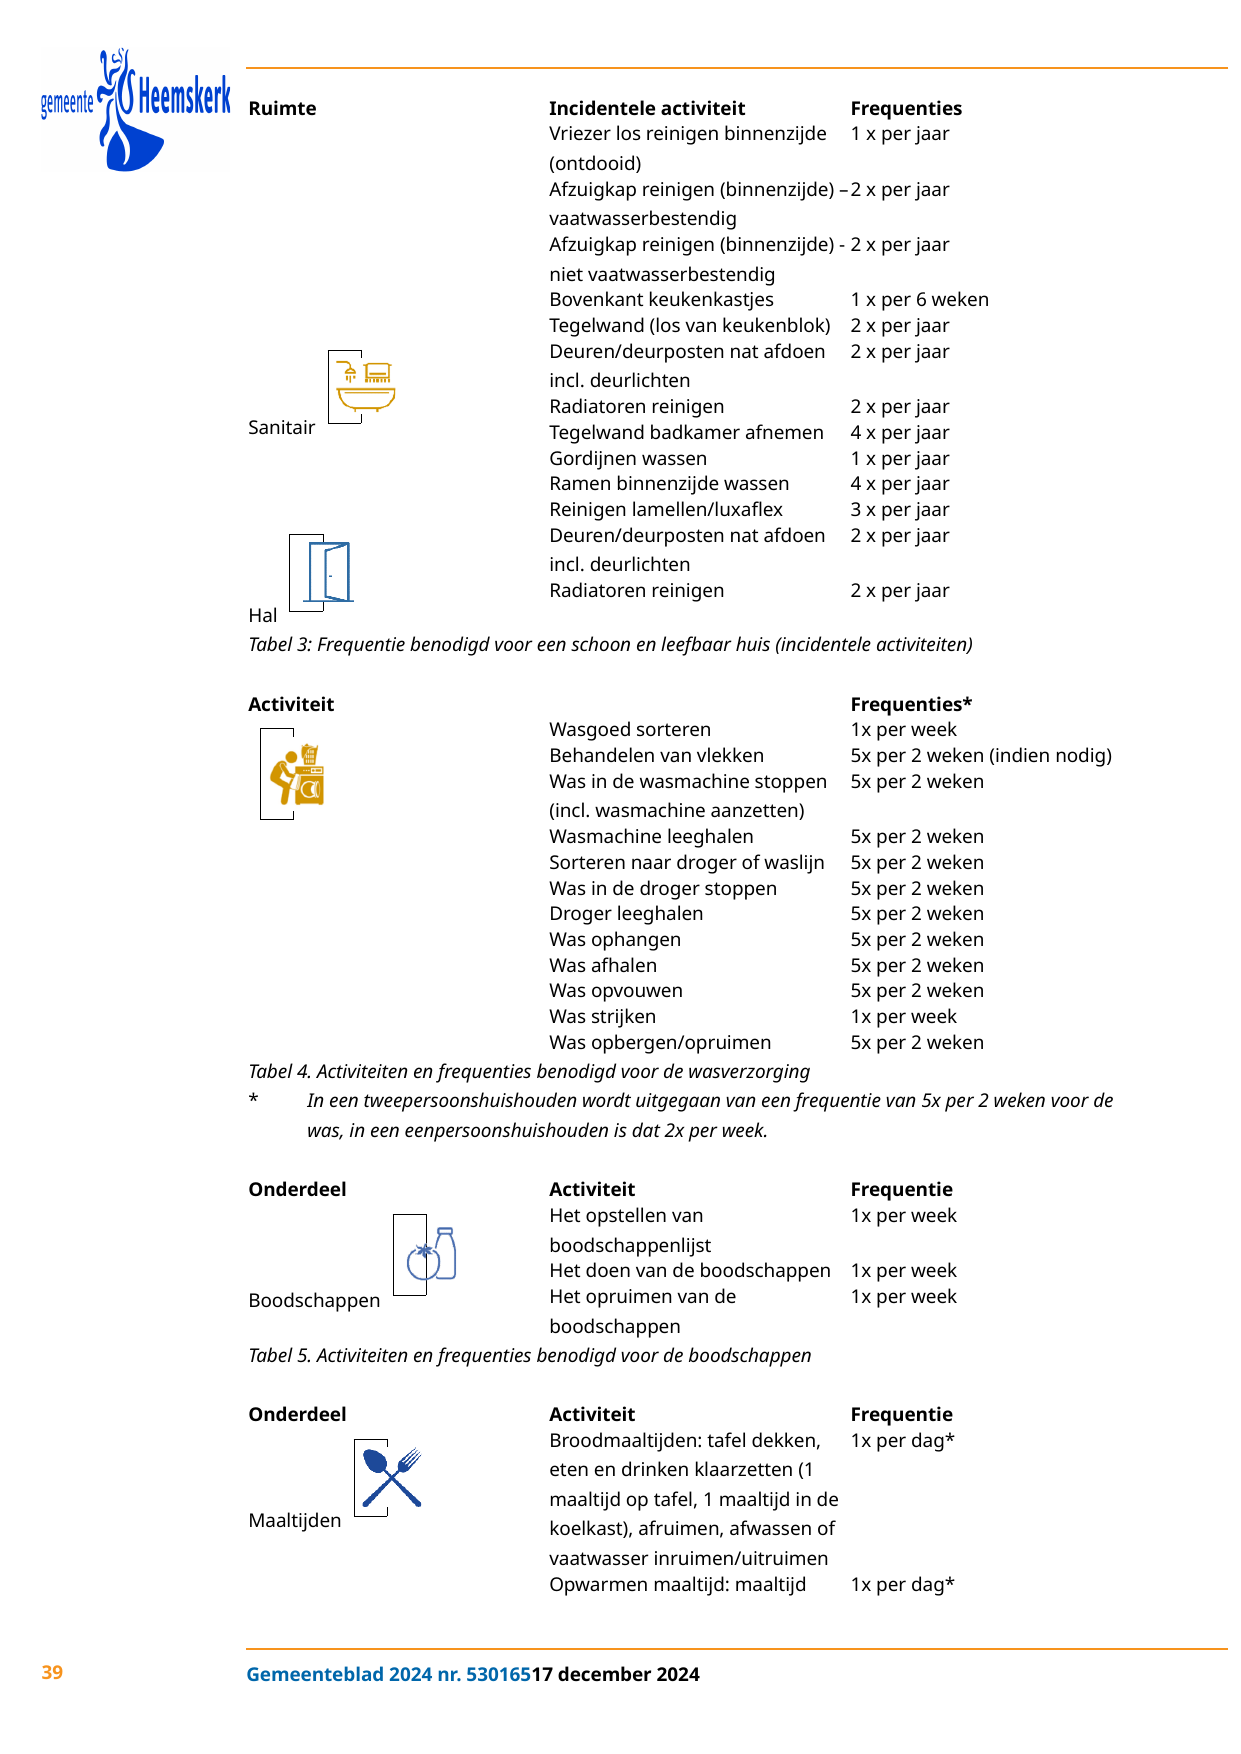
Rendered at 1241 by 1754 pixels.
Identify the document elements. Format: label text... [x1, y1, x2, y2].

table_cell Bovenkant keukenkastjes [549, 286, 850, 312]
table_cell [248, 716, 549, 1055]
table_cell Behandelen van vlekken [549, 742, 850, 768]
table_cell 1x per week [850, 1003, 1152, 1029]
table_cell 1x per dag* [850, 1571, 1152, 1597]
table_cell Vriezer los reinigen binnenzijde (ontdooid) [549, 121, 850, 176]
table_header Activiteit [549, 1401, 850, 1427]
table_cell 2 x per jaar [850, 312, 1152, 338]
table_cell Was strijken [549, 1003, 850, 1029]
table_cell 5x per 2 weken [850, 1029, 1152, 1055]
picture [298, 542, 358, 602]
table_header Activiteit [549, 1176, 850, 1202]
table_cell 4 x per jaar [850, 419, 1152, 445]
table_cell 2 x per jaar [850, 577, 1152, 628]
table_cell Ramen binnenzijde wassen [549, 470, 850, 496]
table_cell 5x per 2 weken [850, 875, 1152, 900]
table_cell Was in de wasmachine stoppen (incl. wasmachine aanzetten) [549, 768, 850, 823]
table_cell Deuren/deurposten nat afdoen incl. deurlichten [549, 338, 850, 393]
table_cell 5x per 2 weken [850, 823, 1152, 849]
table_header Onderdeel [248, 1401, 549, 1427]
table_cell Afzuigkap reinigen (binnenzijde) - niet vaatwasserbestendig [549, 231, 850, 286]
table_header Frequentie [850, 1176, 1152, 1202]
picture [41, 47, 231, 172]
table_cell 3 x per jaar [850, 496, 1152, 522]
table_cell Radiatoren reinigen [549, 577, 850, 628]
table_cell Maaltijden [248, 1427, 549, 1597]
table_cell Het opstellen van boodschappenlijst [549, 1202, 850, 1257]
table_cell Boodschappen [248, 1202, 549, 1338]
table_header Incidentele activiteit [549, 95, 850, 121]
text Tabel 3: Frequentie benodigd voor een schoon en leefbaar huis (incidentele activiteiten) [248, 631, 1152, 657]
table_header Activiteit [248, 691, 850, 716]
table_header Frequentie [850, 1401, 1152, 1427]
table_cell Afzuigkap reinigen (binnenzijde) – vaatwasserbestendig [549, 176, 850, 231]
table_cell Wasgoed sorteren [549, 716, 850, 742]
table_cell Droger leeghalen [549, 900, 850, 926]
table_cell 1x per week [850, 716, 1152, 742]
table_cell Hal [248, 522, 549, 628]
table_cell Tegelwand (los van keukenblok) [549, 312, 850, 338]
table_cell 1 x per jaar [850, 445, 1152, 470]
table_cell 1 x per jaar [850, 121, 1152, 176]
table_cell 4 x per jaar [850, 470, 1152, 496]
table_cell Sorteren naar droger of waslijn [549, 849, 850, 875]
table_cell 5x per 2 weken [850, 978, 1152, 1003]
table_cell Het opruimen van de boodschappen [549, 1283, 850, 1338]
table_cell 2 x per jaar [850, 176, 1152, 231]
table_cell 5x per 2 weken [850, 900, 1152, 926]
table_cell [248, 121, 549, 338]
text Tabel 5. Activiteiten en frequenties benodigd voor de boodschappen [248, 1342, 1152, 1367]
table_cell Broodmaaltijden: tafel dekken, eten en drinken klaarzetten (1 maaltijd op tafel, 1 maaltijd in de koelkast), afruimen, afwassen of vaatwasser inruimen/uitruimen [549, 1427, 850, 1571]
text Tabel 4. Activiteiten en frequenties benodigd voor de wasverzorging [248, 1058, 1152, 1084]
table_cell Het doen van de boodschappen [549, 1258, 850, 1283]
table_cell Was ophangen [549, 926, 850, 952]
table_cell 1x per week [850, 1283, 1152, 1338]
table_cell Sanitair [248, 338, 549, 522]
picture [268, 737, 328, 811]
table_cell 2 x per jaar [850, 522, 1152, 577]
table_cell Was afhalen [549, 952, 850, 978]
table_cell 5x per 2 weken [850, 926, 1152, 952]
table_cell 1x per week [850, 1202, 1152, 1257]
table_cell 1 x per 6 weken [850, 286, 1152, 312]
table_cell 2 x per jaar [850, 338, 1152, 393]
table_header Onderdeel [248, 1176, 549, 1202]
table_cell 5x per 2 weken [850, 952, 1152, 978]
table_cell Reinigen lamellen/luxaflex [549, 496, 850, 522]
table_cell 5x per 2 weken [850, 849, 1152, 875]
table_cell Was opbergen/opruimen [549, 1029, 850, 1055]
list In een tweepersoonshuishouden wordt uitgegaan van een frequentie van 5x per 2 weken voor de was, in een eenpersoonshuishouden is dat 2x per week. [248, 1088, 1152, 1143]
table_cell 1x per week [850, 1258, 1152, 1283]
table_cell Radiatoren reinigen [549, 393, 850, 419]
table_cell Gordijnen wassen [549, 445, 850, 470]
table_cell 2 x per jaar [850, 231, 1152, 286]
table_cell Wasmachine leeghalen [549, 823, 850, 849]
table_cell Opwarmen maaltijd: maaltijd [549, 1571, 850, 1597]
table_header Frequenties [850, 95, 1152, 121]
table_cell Tegelwand badkamer afnemen [549, 419, 850, 445]
picture [336, 358, 396, 414]
table_cell Deuren/deurposten nat afdoen incl. deurlichten [549, 522, 850, 577]
table_cell 2 x per jaar [850, 393, 1152, 419]
table_header Ruimte [248, 95, 549, 121]
table_cell Was in de droger stoppen [549, 875, 850, 900]
table_cell Was opvouwen [549, 978, 850, 1003]
table_cell 5x per 2 weken [850, 768, 1152, 823]
picture [401, 1223, 461, 1287]
table_cell 5x per 2 weken (indien nodig) [850, 742, 1152, 768]
table_cell 1x per dag* [850, 1427, 1152, 1571]
table_header Frequenties* [850, 691, 1152, 716]
picture [362, 1447, 422, 1507]
